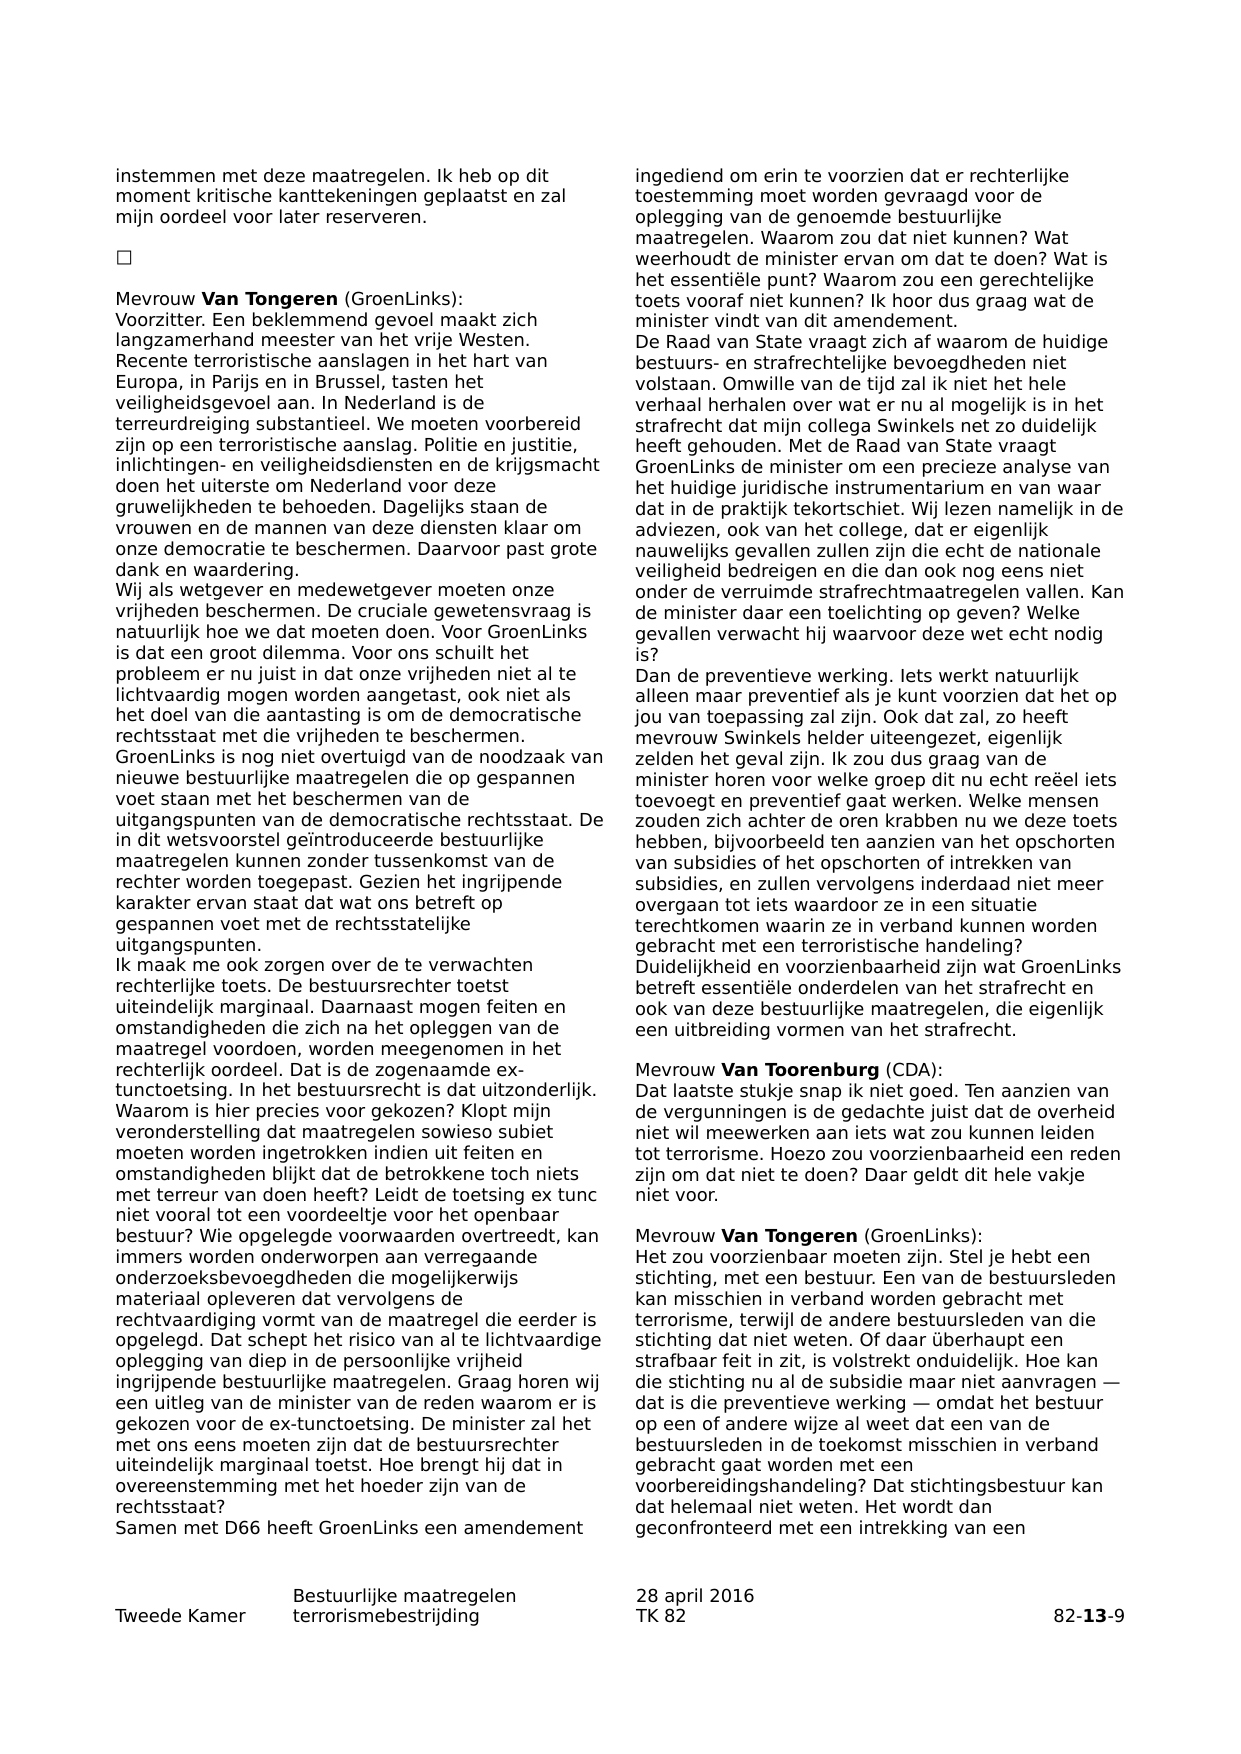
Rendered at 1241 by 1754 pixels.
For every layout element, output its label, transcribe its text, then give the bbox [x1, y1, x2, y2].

text Mevrouw Van Tongeren (GroenLinks): [115, 288, 605, 309]
text De Raad van State vraagt zich af waarom de huidige bestuurs- en strafrechtelijke bevoegdheden niet volstaan. Omwille van de tijd zal ik niet het hele verhaal herhalen over wat er nu al mogelijk is in het strafrecht dat mijn collega Swinkels net zo duidelijk heeft gehouden. Met de Raad van State vraagt GroenLinks de minister om een precieze analyse van het huidige juridische instrumentarium en van waar dat in de praktijk tekortschiet. Wij lezen namelijk in de adviezen, ook van het college, dat er eigenlijk nauwelijks gevallen zullen zijn die echt de nationale veiligheid bedreigen en die dan ook nog eens niet onder de verruimde strafrechtmaatregelen vallen. Kan de minister daar een toelichting op geven? Welke gevallen verwacht hij waarvoor deze wet echt nodig is? [635, 332, 1125, 665]
text Mevrouw Van Tongeren (GroenLinks): [635, 1226, 1125, 1247]
text ⬜ [115, 248, 605, 268]
text ingediend om erin te voorzien dat er rechterlijke toestemming moet worden gevraagd voor de oplegging van de genoemde bestuurlijke maatregelen. Waarom zou dat niet kunnen? Wat weerhoudt de minister ervan om dat te doen? Wat is het essentiële punt? Waarom zou een gerechtelijke toets vooraf niet kunnen? Ik hoor dus graag wat de minister vindt van dit amendement. [635, 165, 1125, 332]
text Dan de preventieve werking. Iets werkt natuurlijk alleen maar preventief als je kunt voorzien dat het op jou van toepassing zal zijn. Ook dat zal, zo heeft mevrouw Swinkels helder uiteengezet, eigenlijk zelden het geval zijn. Ik zou dus graag van de minister horen voor welke groep dit nu echt reëel iets toevoegt en preventief gaat werken. Welke mensen zouden zich achter de oren krabben nu we deze toets hebben, bijvoorbeeld ten aanzien van het opschorten van subsidies of het opschorten of intrekken van subsidies, en zullen vervolgens inderdaad niet meer overgaan tot iets waardoor ze in een situatie terechtkomen waarin ze in verband kunnen worden gebracht met een terroristische handeling? Duidelijkheid en voorzienbaarheid zijn wat GroenLinks betreft essentiële onderdelen van het strafrecht en ook van deze bestuurlijke maatregelen, die eigenlijk een uitbreiding vormen van het strafrecht. [635, 665, 1125, 1040]
text instemmen met deze maatregelen. Ik heb op dit moment kritische kanttekeningen geplaatst en zal mijn oordeel voor later reserveren. [115, 165, 605, 228]
text Samen met D66 heeft GroenLinks een amendement [115, 1518, 605, 1538]
text Voorzitter. Een beklemmend gevoel maakt zich langzamerhand meester van het vrije Westen. Recente terroristische aanslagen in het hart van Europa, in Parijs en in Brussel, tasten het veiligheidsgevoel aan. In Nederland is de terreurdreiging substantieel. We moeten voorbereid zijn op een terroristische aanslag. Politie en justitie, inlichtingen- en veiligheidsdiensten en de krijgsmacht doen het uiterste om Nederland voor deze gruwelijkheden te behoeden. Dagelijks staan de vrouwen en de mannen van deze diensten klaar om onze democratie te beschermen. Daarvoor past grote dank en waardering. [115, 309, 605, 580]
text Het zou voorzienbaar moeten zijn. Stel je hebt een stichting, met een bestuur. Een van de bestuursleden kan misschien in verband worden gebracht met terrorisme, terwijl de andere bestuursleden van die stichting dat niet weten. Of daar überhaupt een strafbaar feit in zit, is volstrekt onduidelijk. Hoe kan die stichting nu al de subsidie maar niet aanvragen — dat is die preventieve werking — omdat het bestuur op een of andere wijze al weet dat een van de bestuursleden in de toekomst misschien in verband gebracht gaat worden met een voorbereidingshandeling? Dat stichtingsbestuur kan dat helemaal niet weten. Het wordt dan geconfronteerd met een intrekking van een [635, 1247, 1125, 1538]
text Mevrouw Van Toorenburg (CDA): [635, 1060, 1125, 1081]
text Ik maak me ook zorgen over de te verwachten rechterlijke toets. De bestuursrechter toetst uiteindelijk marginaal. Daarnaast mogen feiten en omstandigheden die zich na het opleggen van de maatregel voordoen, worden meegenomen in het rechterlijk oordeel. Dat is de zogenaamde ex-tunctoetsing. In het bestuursrecht is dat uitzonderlijk. Waarom is hier precies voor gekozen? Klopt mijn veronderstelling dat maatregelen sowieso subiet moeten worden ingetrokken indien uit feiten en omstandigheden blijkt dat de betrokkene toch niets met terreur van doen heeft? Leidt de toetsing ex tunc niet vooral tot een voordeeltje voor het openbaar bestuur? Wie opgelegde voorwaarden overtreedt, kan immers worden onderworpen aan verregaande onderzoeksbevoegdheden die mogelijkerwijs materiaal opleveren dat vervolgens de rechtvaardiging vormt van de maatregel die eerder is opgelegd. Dat schept het risico van al te lichtvaardige oplegging van diep in de persoonlijke vrijheid ingrijpende bestuurlijke maatregelen. Graag horen wij een uitleg van de minister van de reden waarom er is gekozen voor de ex-tunctoetsing. De minister zal het met ons eens moeten zijn dat de bestuursrechter uiteindelijk marginaal toetst. Hoe brengt hij dat in overeenstemming met het hoeder zijn van de rechtsstaat? [115, 955, 605, 1518]
text Dat laatste stukje snap ik niet goed. Ten aanzien van de vergunningen is de gedachte juist dat de overheid niet wil meewerken aan iets wat zou kunnen leiden tot terrorisme. Hoezo zou voorzienbaarheid een reden zijn om dat niet te doen? Daar geldt dit hele vakje niet voor. [635, 1081, 1125, 1206]
text Wij als wetgever en medewetgever moeten onze vrijheden beschermen. De cruciale gewetensvraag is natuurlijk hoe we dat moeten doen. Voor GroenLinks is dat een groot dilemma. Voor ons schuilt het probleem er nu juist in dat onze vrijheden niet al te lichtvaardig mogen worden aangetast, ook niet als het doel van die aantasting is om de democratische rechtsstaat met die vrijheden te beschermen. GroenLinks is nog niet overtuigd van de noodzaak van nieuwe bestuurlijke maatregelen die op gespannen voet staan met het beschermen van de uitgangspunten van de democratische rechtsstaat. De in dit wetsvoorstel geïntroduceerde bestuurlijke maatregelen kunnen zonder tussenkomst van de rechter worden toegepast. Gezien het ingrijpende karakter ervan staat dat wat ons betreft op gespannen voet met de rechtsstatelijke uitgangspunten. [115, 580, 605, 955]
